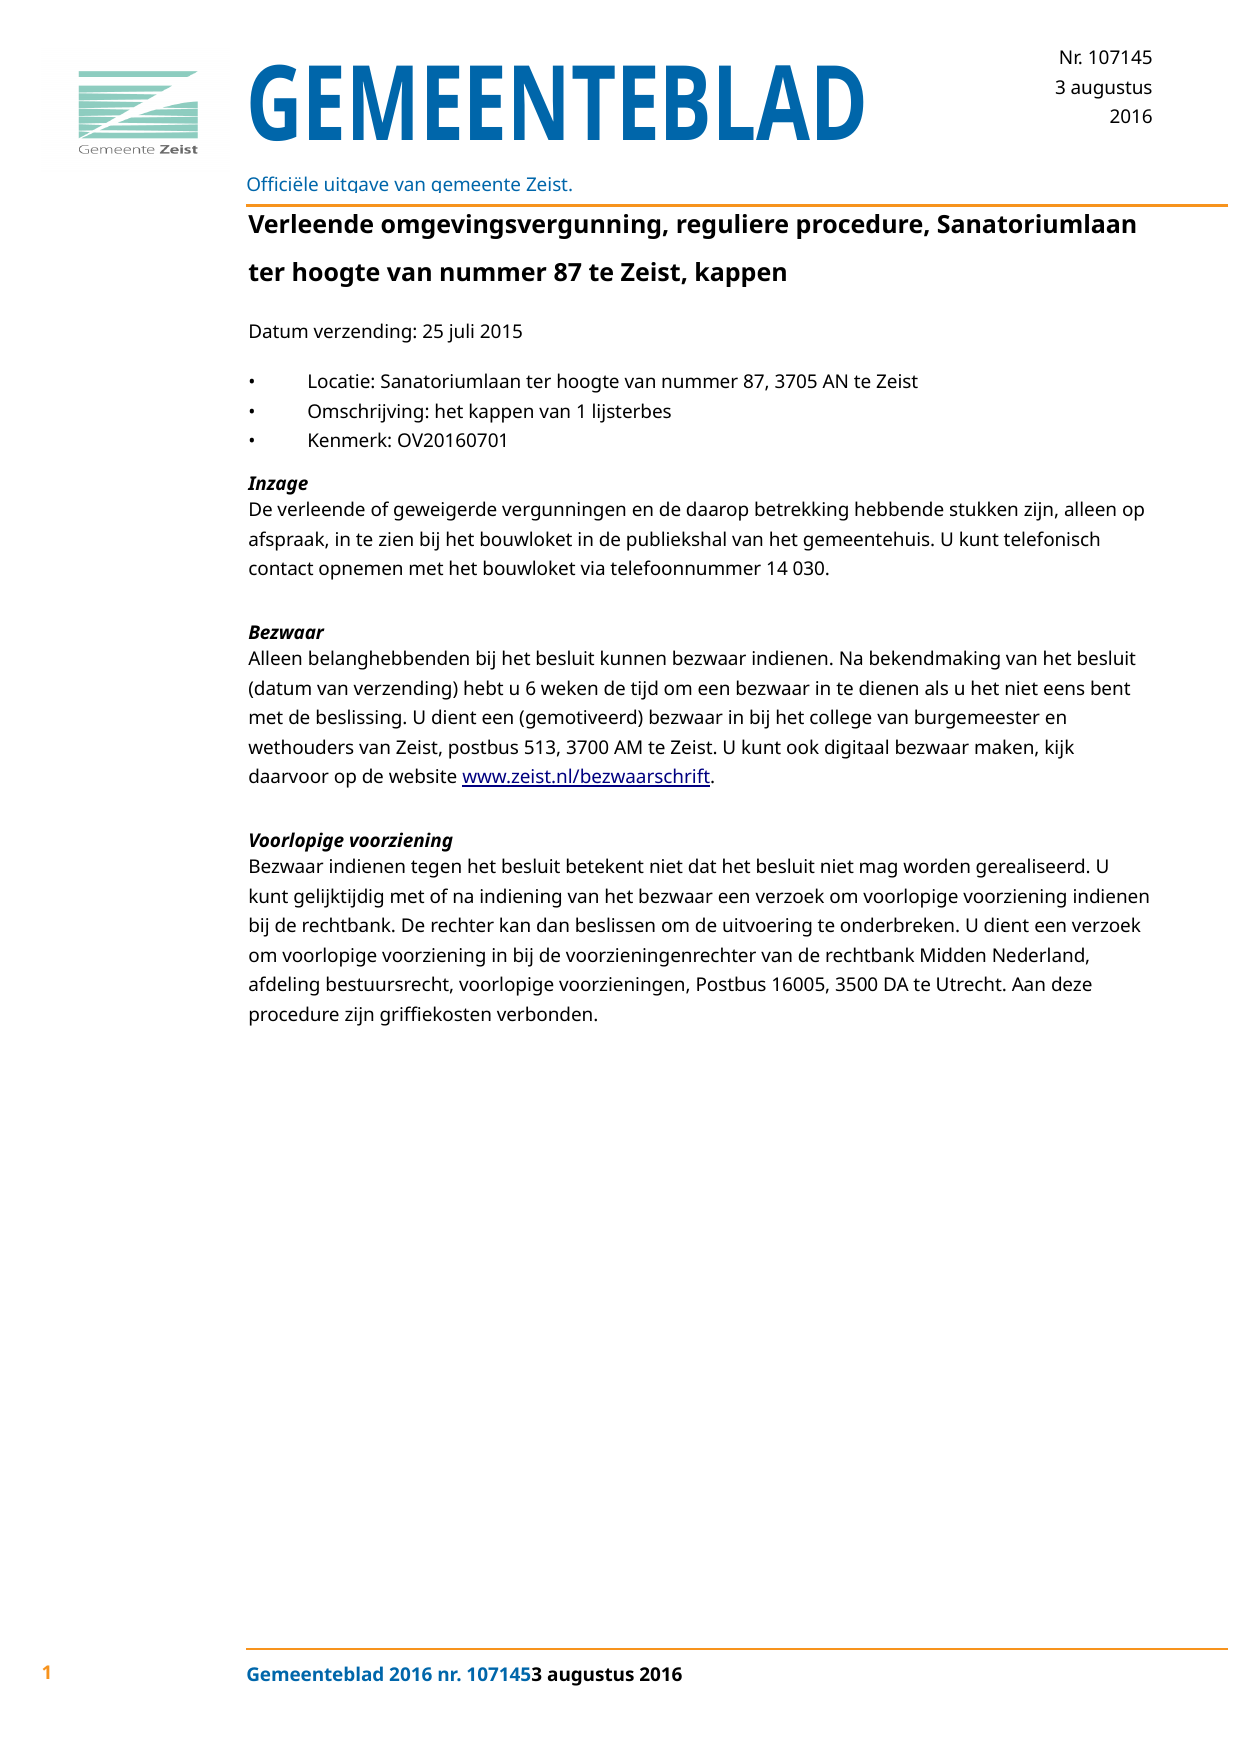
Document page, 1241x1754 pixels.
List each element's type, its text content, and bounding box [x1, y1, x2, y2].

text Inzage [248, 471, 1152, 496]
list Kenmerk: OV20160701 [248, 427, 1152, 453]
list Locatie: Sanatoriumlaan ter hoogte van nummer 87, 3705 AN te Zeist [248, 368, 1152, 394]
text Verleende omgevingsvergunning, reguliere procedure, Sanatoriumlaan ter hoogte van nummer 87 te Zeist, kappen [248, 207, 1152, 288]
list Omschrijving: het kappen van 1 lijsterbes [248, 398, 1152, 424]
text Bezwaar [248, 619, 1152, 645]
text Voorlopige voorziening [248, 827, 1152, 853]
text Datum verzending: 25 juli 2015 [248, 318, 1152, 344]
picture [41, 47, 231, 172]
text Alleen belanghebbenden bij het besluit kunnen bezwaar indienen. Na bekendmaking van het besluit (datum van verzending) hebt u 6 weken de tijd om een bezwaar in te dienen als u het niet eens bent met de beslissing. U dient een (gemotiveerd) bezwaar in bij het college van burgemeester en wethouders van Zeist, postbus 513, 3700 AM te Zeist. U kunt ook digitaal bezwaar maken, kijk daarvoor op de website www.zeist.nl/bezwaarschrift. [248, 645, 1152, 789]
text Bezwaar indienen tegen het besluit betekent niet dat het besluit niet mag worden gerealiseerd. U kunt gelijktijdig met of na indiening van het bezwaar een verzoek om voorlopige voorziening indienen bij de rechtbank. De rechter kan dan beslissen om de uitvoering te onderbreken. U dient een verzoek om voorlopige voorziening in bij de voorzieningenrechter van de rechtbank Midden Nederland, afdeling bestuursrecht, voorlopige voorzieningen, Postbus 16005, 3500 DA te Utrecht. Aan deze procedure zijn griffiekosten verbonden. [248, 853, 1152, 1027]
text De verleende of geweigerde vergunningen en de daarop betrekking hebbende stukken zijn, alleen op afspraak, in te zien bij het bouwloket in de publiekshal van het gemeentehuis. U kunt telefonisch contact opnemen met het bouwloket via telefoonnummer 14 030. [248, 496, 1152, 581]
